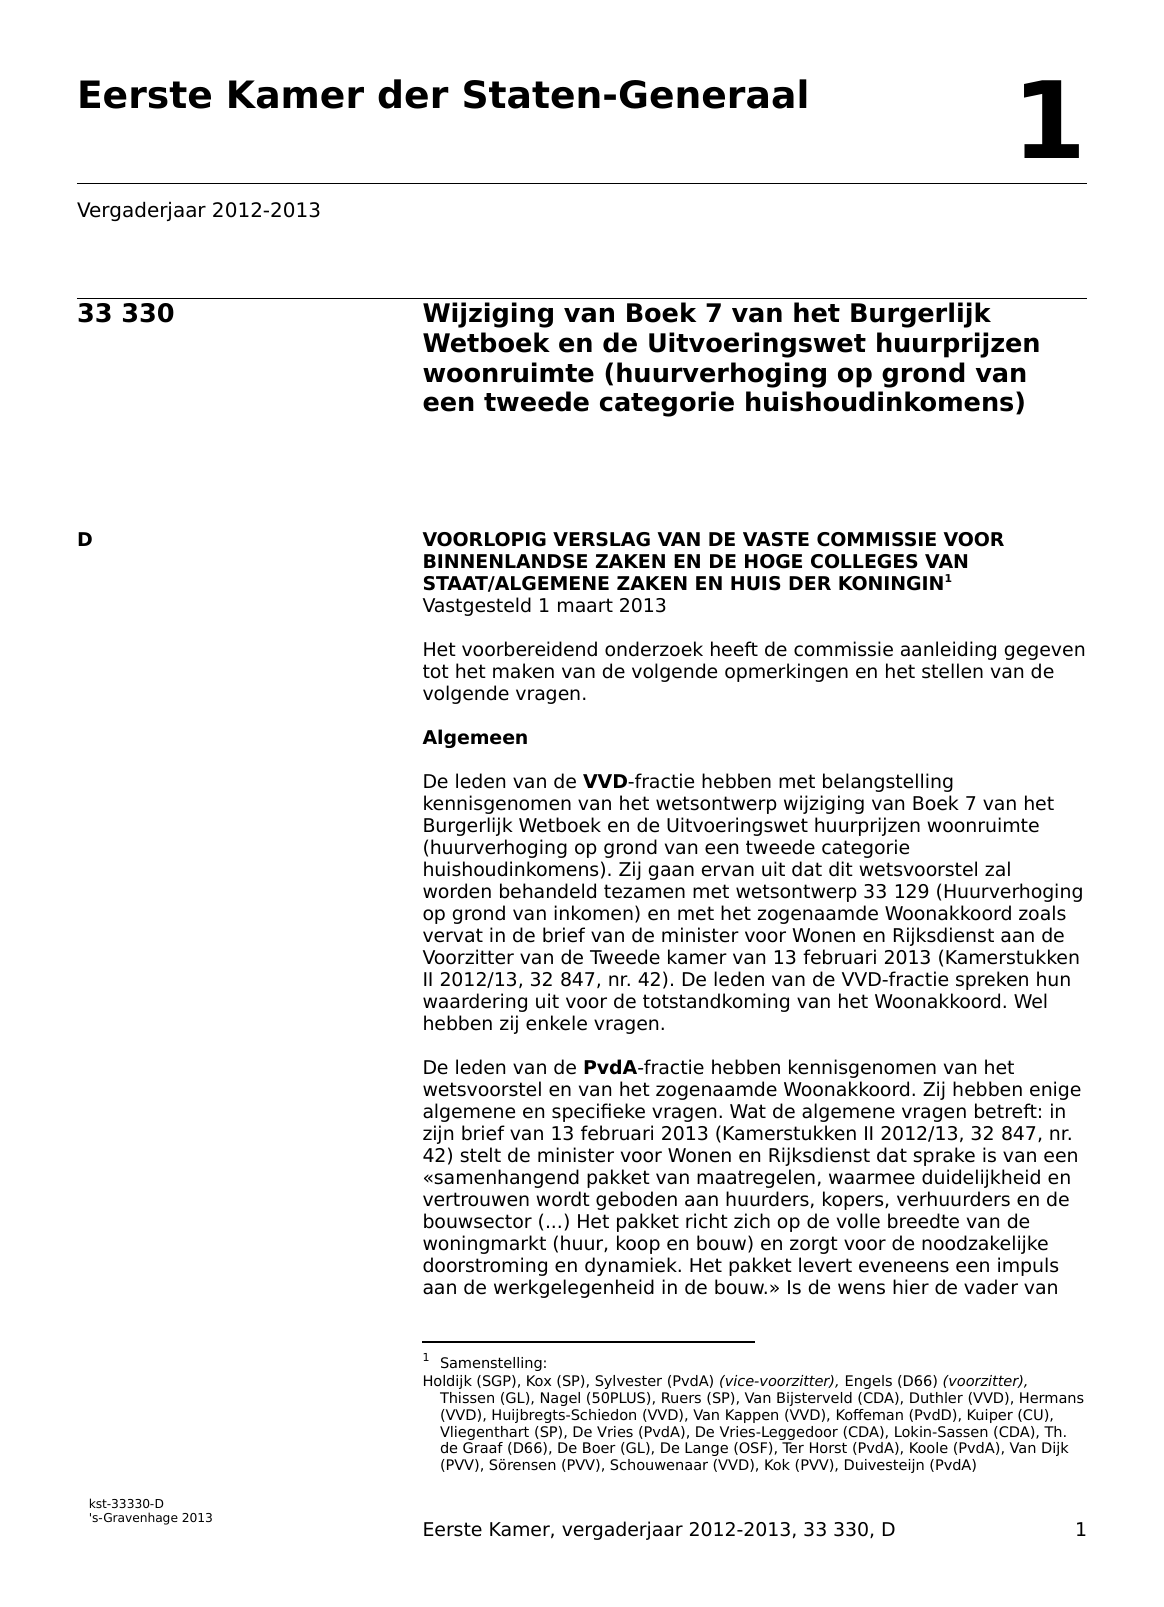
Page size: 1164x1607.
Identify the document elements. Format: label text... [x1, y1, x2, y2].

text Holdijk (SGP), Kox (SP), Sylvester (PvdA) (vice-voorzitter), Engels (D66) (voorzitter), Thissen (GL), Nagel (50PLUS), Ruers (SP), Van Bijsterveld (CDA), Duthler (VVD), Hermans (VVD), Huijbregts-Schiedon (VVD), Van Kappen (VVD), Koffeman (PvdD), Kuiper (CU), Vliegenthart (SP), De Vries (PvdA), De Vries-Leggedoor (CDA), Lokin-Sassen (CDA), Th. de Graaf (D66), De Boer (GL), De Lange (OSF), Ter Horst (PvdA), Koole (PvdA), Van Dijk (PVV), Sörensen (PVV), Schouwenaar (VVD), Kok (PVV), Duivesteijn (PvdA) [422, 1373, 1087, 1474]
subtitle 33 330 Wijziging van Boek 7 van het Burgerlijk Wetboek en de Uitvoeringswet huurprijzen woonruimte (huurverhoging op grond van een tweede categorie huishoudinkomens) [77, 299, 1087, 418]
text Samenstelling: [422, 1351, 1087, 1373]
subtitle Algemeen [422, 727, 1087, 749]
subtitle D VOORLOPIG VERSLAG VAN DE VASTE COMMISSIE VOOR BINNENLANDSE ZAKEN EN DE HOGE COLLEGES VAN STAAT/ALGEMENE ZAKEN EN HUIS DER KONINGIN [77, 529, 1087, 595]
text De leden van de VVD-fractie hebben met belangstelling kennisgenomen van het wetsontwerp wijziging van Boek 7 van het Burgerlijk Wetboek en de Uitvoeringswet huurprijzen woonruimte (huurverhoging op grond van een tweede categorie huishoudinkomens). Zij gaan ervan uit dat dit wetsvoorstel zal worden behandeld tezamen met wetsontwerp 33 129 (Huurverhoging op grond van inkomen) en met het zogenaamde Woonakkoord zoals vervat in de brief van de minister voor Wonen en Rijksdienst aan de Voorzitter van de Tweede kamer van 13 februari 2013 (Kamerstukken II 2012/13, 32 847, nr. 42). De leden van de VVD-fractie spreken hun waardering uit voor de totstandkoming van het Woonakkoord. Wel hebben zij enkele vragen. [422, 771, 1087, 1035]
text kst-33330-D [88, 1497, 323, 1511]
table_cell Vergaderjaar 2012-2013 [77, 184, 1087, 298]
text De leden van de PvdA-fractie hebben kennisgenomen van het wetsvoorstel en van het zogenaamde Woonakkoord. Zij hebben enige algemene en specifieke vragen. Wat de algemene vragen betreft: in zijn brief van 13 februari 2013 (Kamerstukken II 2012/13, 32 847, nr. 42) stelt de minister voor Wonen en Rijksdienst dat sprake is van een «samenhangend pakket van maatregelen, waarmee duidelijkheid en vertrouwen wordt geboden aan huurders, kopers, verhuurders en de bouwsector (...) Het pakket richt zich op de volle breedte van de woningmarkt (huur, koop en bouw) en zorgt voor de noodzakelijke doorstroming en dynamiek. Het pakket levert eveneens een impuls aan de werkgelegenheid in de bouw.» Is de wens hier de vader van [422, 1057, 1087, 1299]
text Het voorbereidend onderzoek heeft de commissie aanleiding gegeven tot het maken van de volgende opmerkingen en het stellen van de volgende vragen. [422, 639, 1087, 705]
table_header 1 [886, 59, 1087, 183]
text 's-Gravenhage 2013 [88, 1511, 323, 1525]
table_header Eerste Kamer der Staten-Generaal [77, 59, 886, 183]
text Vastgesteld 1 maart 2013 [422, 595, 1087, 617]
